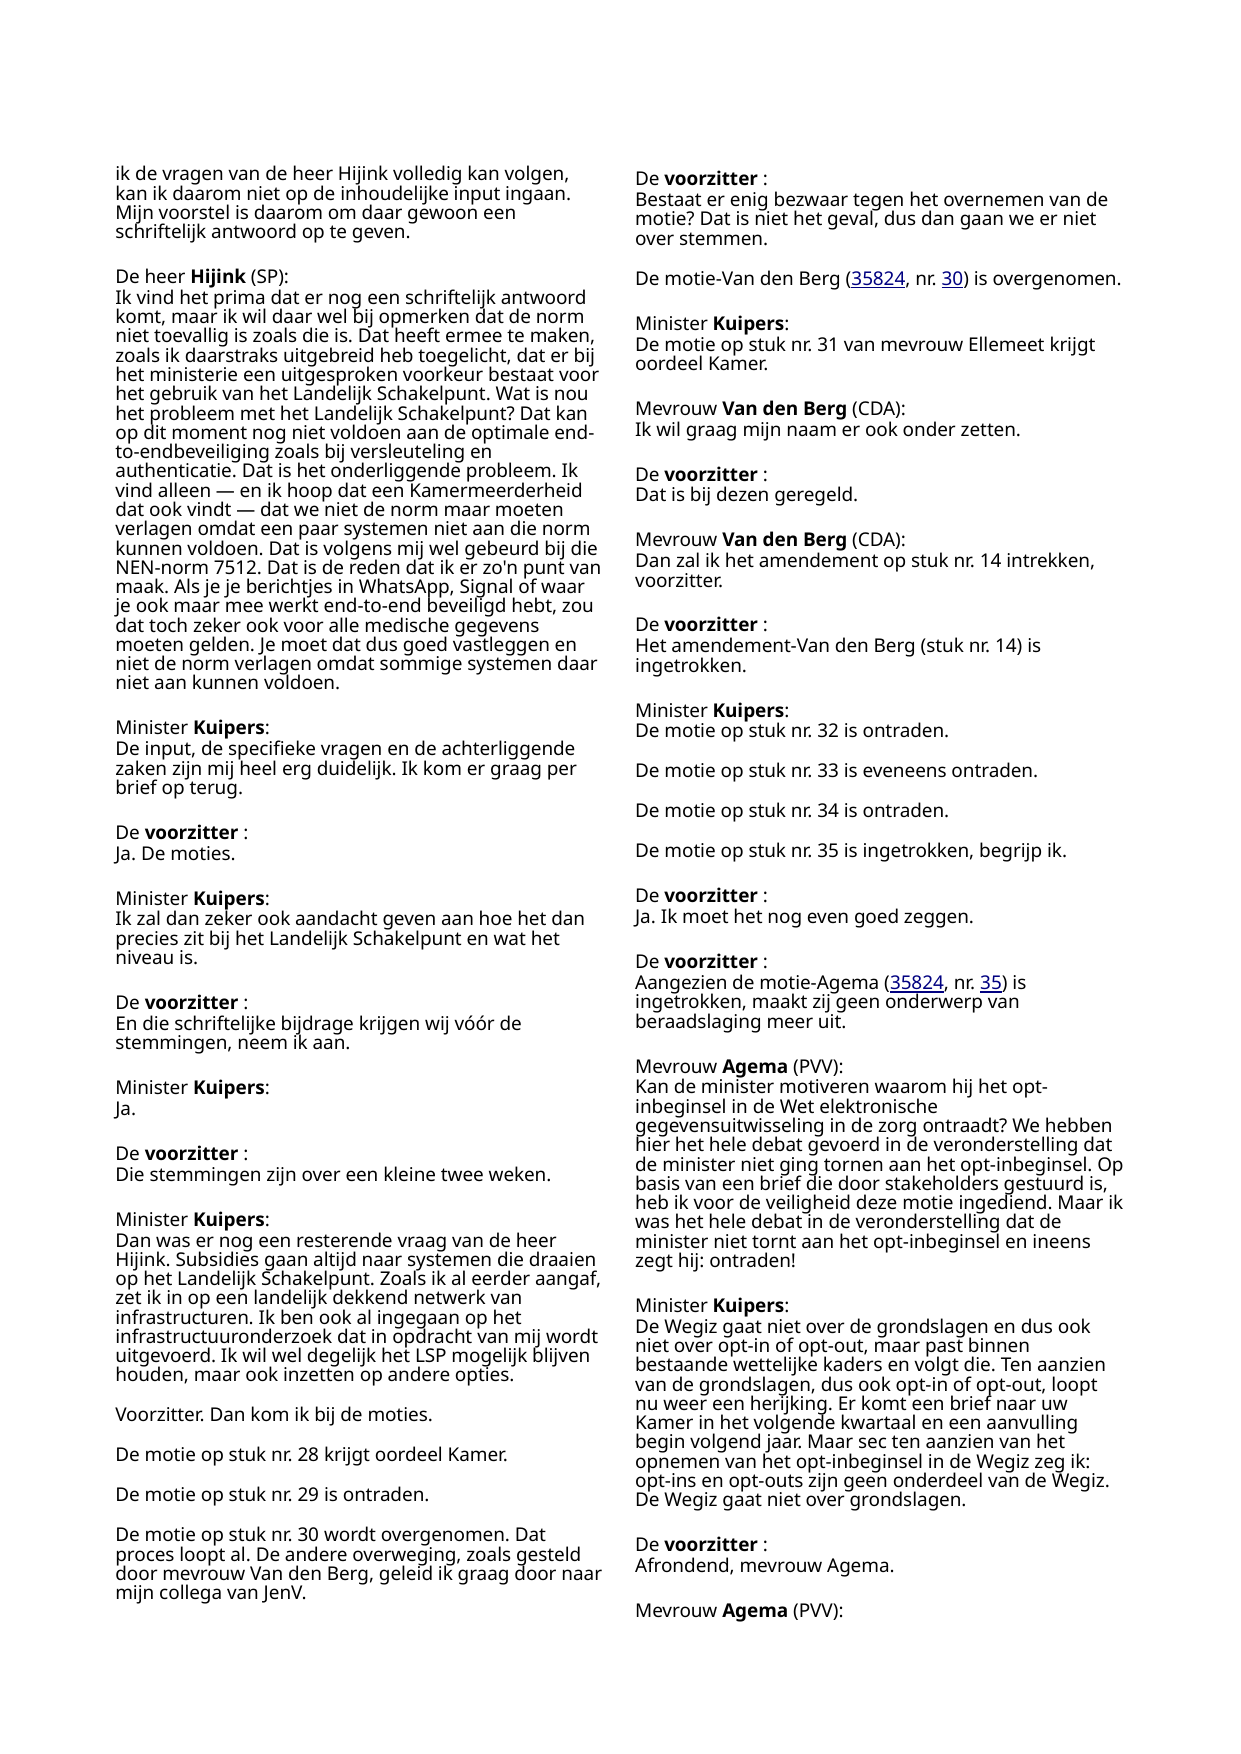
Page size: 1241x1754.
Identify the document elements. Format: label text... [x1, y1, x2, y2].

text De motie op stuk nr. 35 is ingetrokken, begrijp ik. [635, 842, 1125, 862]
text De motie op stuk nr. 32 is ontraden. [635, 722, 1125, 742]
text Minister Kuipers: [635, 310, 1125, 336]
text Minister Kuipers: [635, 697, 1125, 722]
text Minister Kuipers: [635, 1292, 1125, 1318]
text De motie op stuk nr. 30 wordt overgenomen. Dat proces loopt al. De andere overweging, zoals gesteld door mevrouw Van den Berg, geleid ik graag door naar mijn collega van JenV. [115, 1526, 605, 1603]
text Minister Kuipers: [115, 1074, 605, 1100]
text De Wegiz gaat niet over de grondslagen en dus ook niet over opt-in of opt-out, maar past binnen bestaande wettelijke kaders en volgt die. Ten aanzien van de grondslagen, dus ook opt-in of opt-out, loopt nu weer een herijking. Er komt een brief naar uw Kamer in het volgende kwartaal en een aanvulling begin volgend jaar. Maar sec ten aanzien van het opnemen van het opt-inbeginsel in de Wegiz zeg ik: opt-ins en opt-outs zijn geen onderdeel van de Wegiz. De Wegiz gaat niet over grondslagen. [635, 1318, 1125, 1511]
text Dat is bij dezen geregeld. [635, 486, 1125, 506]
text Dan was er nog een resterende vraag van de heer Hijink. Subsidies gaan altijd naar systemen die draaien op het Landelijk Schakelpunt. Zoals ik al eerder aangaf, zet ik in op een landelijk dekkend netwerk van infrastructuren. Ik ben ook al ingegaan op het infrastructuuronderzoek dat in opdracht van mij wordt uitgevoerd. Ik wil wel degelijk het LSP mogelijk blijven houden, maar ook inzetten op andere opties. [115, 1232, 605, 1386]
text Ja. Ik moet het nog even goed zeggen. [635, 908, 1125, 928]
text Het amendement-Van den Berg (stuk nr. 14) is ingetrokken. [635, 637, 1125, 676]
text De voorzitter : [635, 165, 1125, 191]
text Ik zal dan zeker ook aandacht geven aan hoe het dan precies zit bij het Landelijk Schakelpunt en wat het niveau is. [115, 910, 605, 968]
text De motie-Van den Berg (35824, nr. 30) is overgenomen. [635, 270, 1125, 289]
text ik de vragen van de heer Hijink volledig kan volgen, kan ik daarom niet op de inhoudelijke input ingaan. Mijn voorstel is daarom om daar gewoon een schriftelijk antwoord op te geven. [115, 165, 605, 242]
text De motie op stuk nr. 28 krijgt oordeel Kamer. [115, 1446, 605, 1466]
text Dan zal ik het amendement op stuk nr. 14 intrekken, voorzitter. [635, 552, 1125, 591]
text De motie op stuk nr. 34 is ontraden. [635, 802, 1125, 822]
text Minister Kuipers: [115, 714, 605, 740]
text De voorzitter : [115, 819, 605, 844]
text Kan de minister motiveren waarom hij het opt-inbeginsel in de Wet elektronische gegevensuitwisseling in de zorg ontraadt? We hebben hier het hele debat gevoerd in de veronderstelling dat de minister niet ging tornen aan het opt-inbeginsel. Op basis van een brief die door stakeholders gestuurd is, heb ik voor de veiligheid deze motie ingediend. Maar ik was het hele debat in de veronderstelling dat de minister niet tornt aan het opt-inbeginsel en ineens zegt hij: ontraden! [635, 1078, 1125, 1271]
text En die schriftelijke bijdrage krijgen wij vóór de stemmingen, neem ik aan. [115, 1015, 605, 1053]
text Ik vind het prima dat er nog een schriftelijk antwoord komt, maar ik wil daar wel bij opmerken dat de norm niet toevallig is zoals die is. Dat heeft ermee te maken, zoals ik daarstraks uitgebreid heb toegelicht, dat er bij het ministerie een uitgesproken voorkeur bestaat voor het gebruik van het Landelijk Schakelpunt. Wat is nou het probleem met het Landelijk Schakelpunt? Dat kan op dit moment nog niet voldoen aan de optimale end-to-endbeveiliging zoals bij versleuteling en authenticatie. Dat is het onderliggende probleem. Ik vind alleen — en ik hoop dat een Kamermeerderheid dat ook vindt — dat we niet de norm maar moeten verlagen omdat een paar systemen niet aan die norm kunnen voldoen. Dat is volgens mij wel gebeurd bij die NEN-norm 7512. Dat is de reden dat ik er zo'n punt van maak. Als je je berichtjes in WhatsApp, Signal of waar je ook maar mee werkt end-to-end beveiligd hebt, zou dat toch zeker ook voor alle medische gegevens moeten gelden. Je moet dat dus goed vastleggen en niet de norm verlagen omdat sommige systemen daar niet aan kunnen voldoen. [115, 289, 605, 694]
text De motie op stuk nr. 31 van mevrouw Ellemeet krijgt oordeel Kamer. [635, 336, 1125, 374]
text Afrondend, mevrouw Agema. [635, 1557, 1125, 1576]
text De voorzitter : [115, 1140, 605, 1166]
text Minister Kuipers: [115, 885, 605, 910]
text De motie op stuk nr. 33 is eveneens ontraden. [635, 762, 1125, 782]
text De voorzitter : [635, 883, 1125, 908]
text Mevrouw Van den Berg (CDA): [635, 395, 1125, 421]
text Mevrouw Agema (PVV): [635, 1597, 1125, 1623]
text De voorzitter : [635, 612, 1125, 637]
text Bestaat er enig bezwaar tegen het overnemen van de motie? Dat is niet het geval, dus dan gaan we er niet over stemmen. [635, 191, 1125, 249]
text Mevrouw Agema (PVV): [635, 1053, 1125, 1078]
text De heer Hijink (SP): [115, 263, 605, 289]
text De input, de specifieke vragen en de achterliggende zaken zijn mij heel erg duidelijk. Ik kom er graag per brief op terug. [115, 740, 605, 798]
text Mevrouw Van den Berg (CDA): [635, 527, 1125, 552]
text De voorzitter : [635, 1531, 1125, 1557]
text Ja. De moties. [115, 844, 605, 864]
text De voorzitter : [635, 948, 1125, 974]
text Voorzitter. Dan kom ik bij de moties. [115, 1406, 605, 1426]
text Aangezien de motie-Agema (35824, nr. 35) is ingetrokken, maakt zij geen onderwerp van beraadslaging meer uit. [635, 974, 1125, 1032]
text Die stemmingen zijn over een kleine twee weken. [115, 1166, 605, 1185]
text De motie op stuk nr. 29 is ontraden. [115, 1486, 605, 1506]
text Ik wil graag mijn naam er ook onder zetten. [635, 421, 1125, 440]
text Minister Kuipers: [115, 1206, 605, 1232]
text Ja. [115, 1100, 605, 1119]
text De voorzitter : [635, 461, 1125, 486]
text De voorzitter : [115, 989, 605, 1015]
